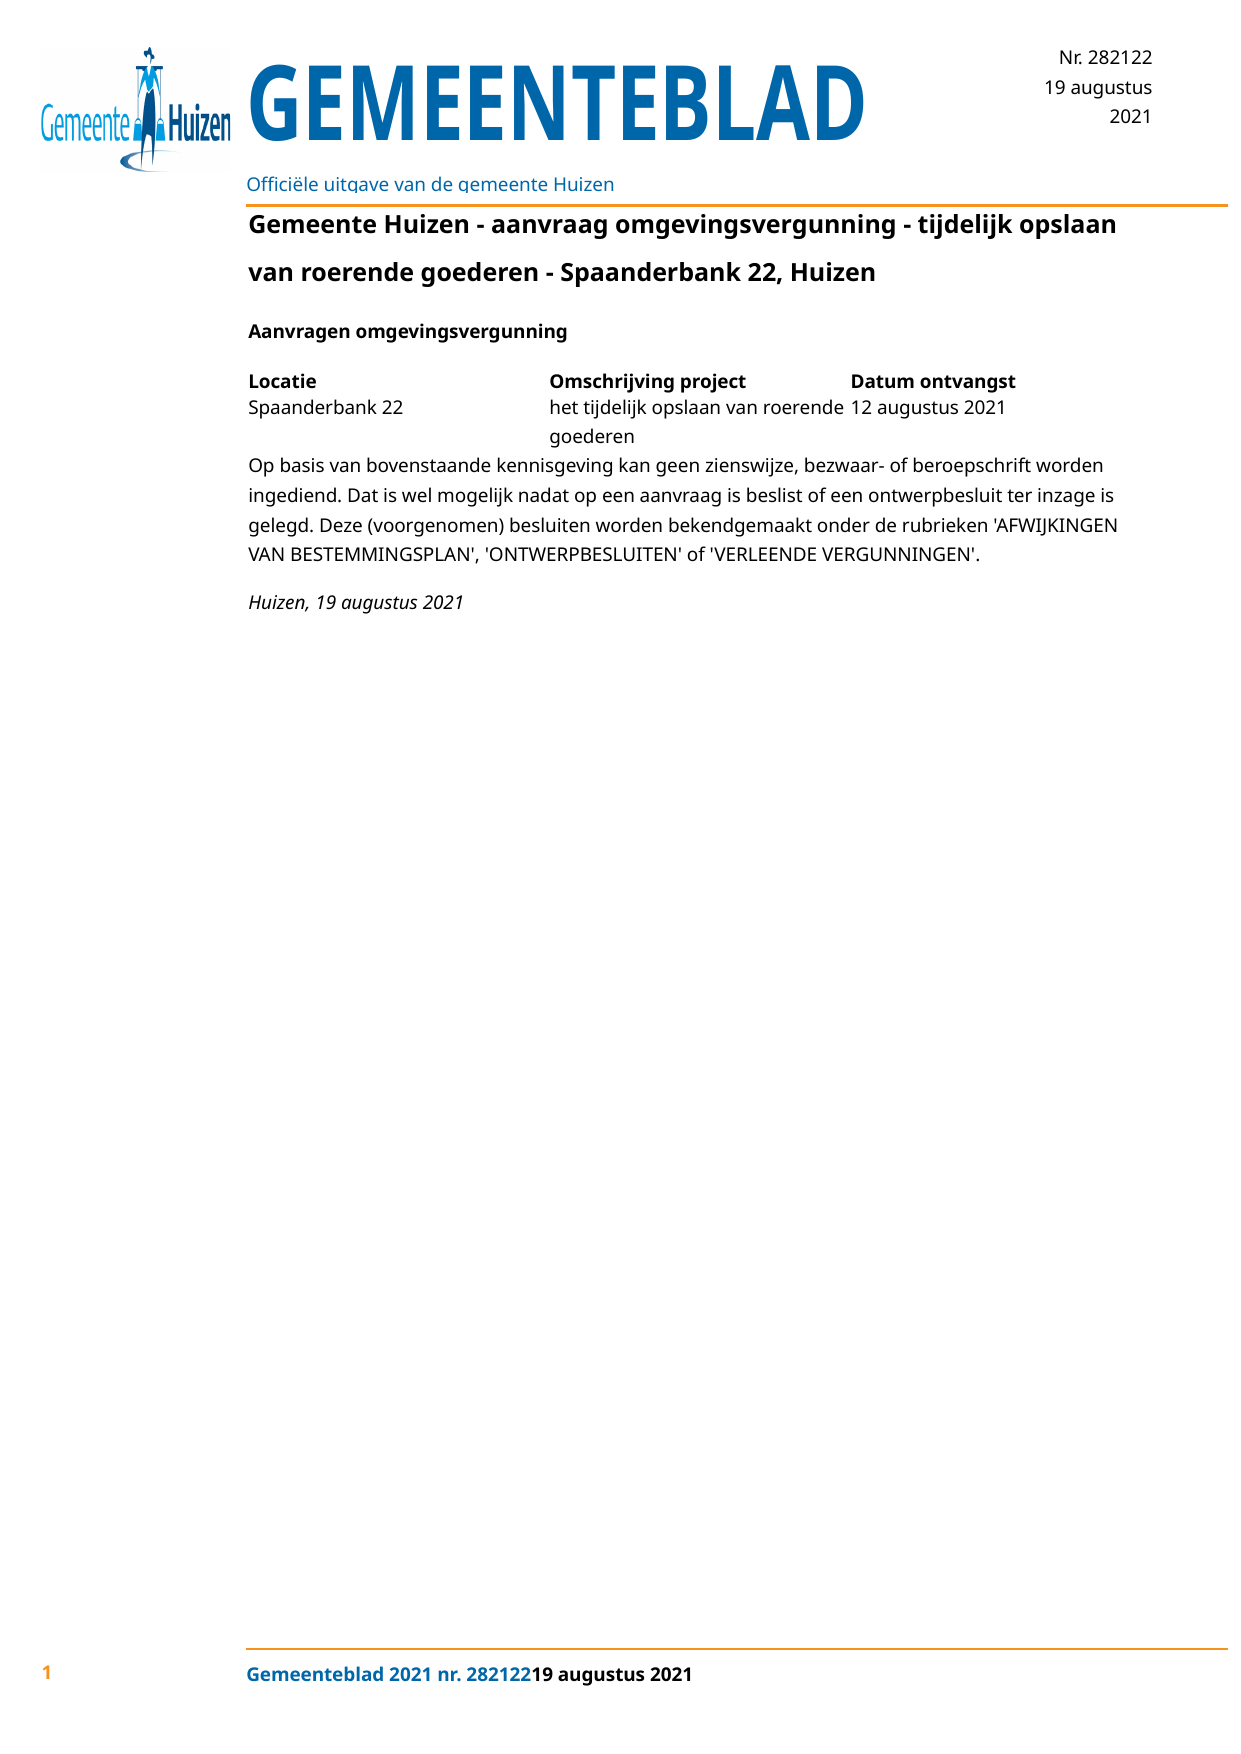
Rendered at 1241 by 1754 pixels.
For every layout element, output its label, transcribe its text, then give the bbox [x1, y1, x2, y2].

table_header Omschrijving project [549, 369, 850, 394]
text Aanvragen omgevingsvergunning [248, 318, 1152, 344]
table_header Locatie [248, 369, 549, 394]
table_cell Spaanderbank 22 [248, 394, 549, 449]
text Gemeente Huizen - aanvraag omgevingsvergunning - tijdelijk opslaan van roerende goederen - Spaanderbank 22, Huizen [248, 207, 1152, 288]
table_header Datum ontvangst [850, 369, 1152, 394]
table_cell 12 augustus 2021 [850, 394, 1152, 449]
text Op basis van bovenstaande kennisgeving kan geen zienswijze, bezwaar- of beroepschrift worden ingediend. Dat is wel mogelijk nadat op een aanvraag is beslist of een ontwerpbesluit ter inzage is gelegd. Deze (voorgenomen) besluiten worden bekendgemaakt onder de rubrieken 'AFWIJKINGEN VAN BESTEMMINGSPLAN', 'ONTWERPBESLUITEN' of 'VERLEENDE VERGUNNINGEN'. [248, 453, 1152, 567]
picture [41, 47, 231, 172]
text Huizen, 19 augustus 2021 [248, 589, 1152, 615]
table_cell het tijdelijk opslaan van roerende goederen [549, 394, 850, 449]
